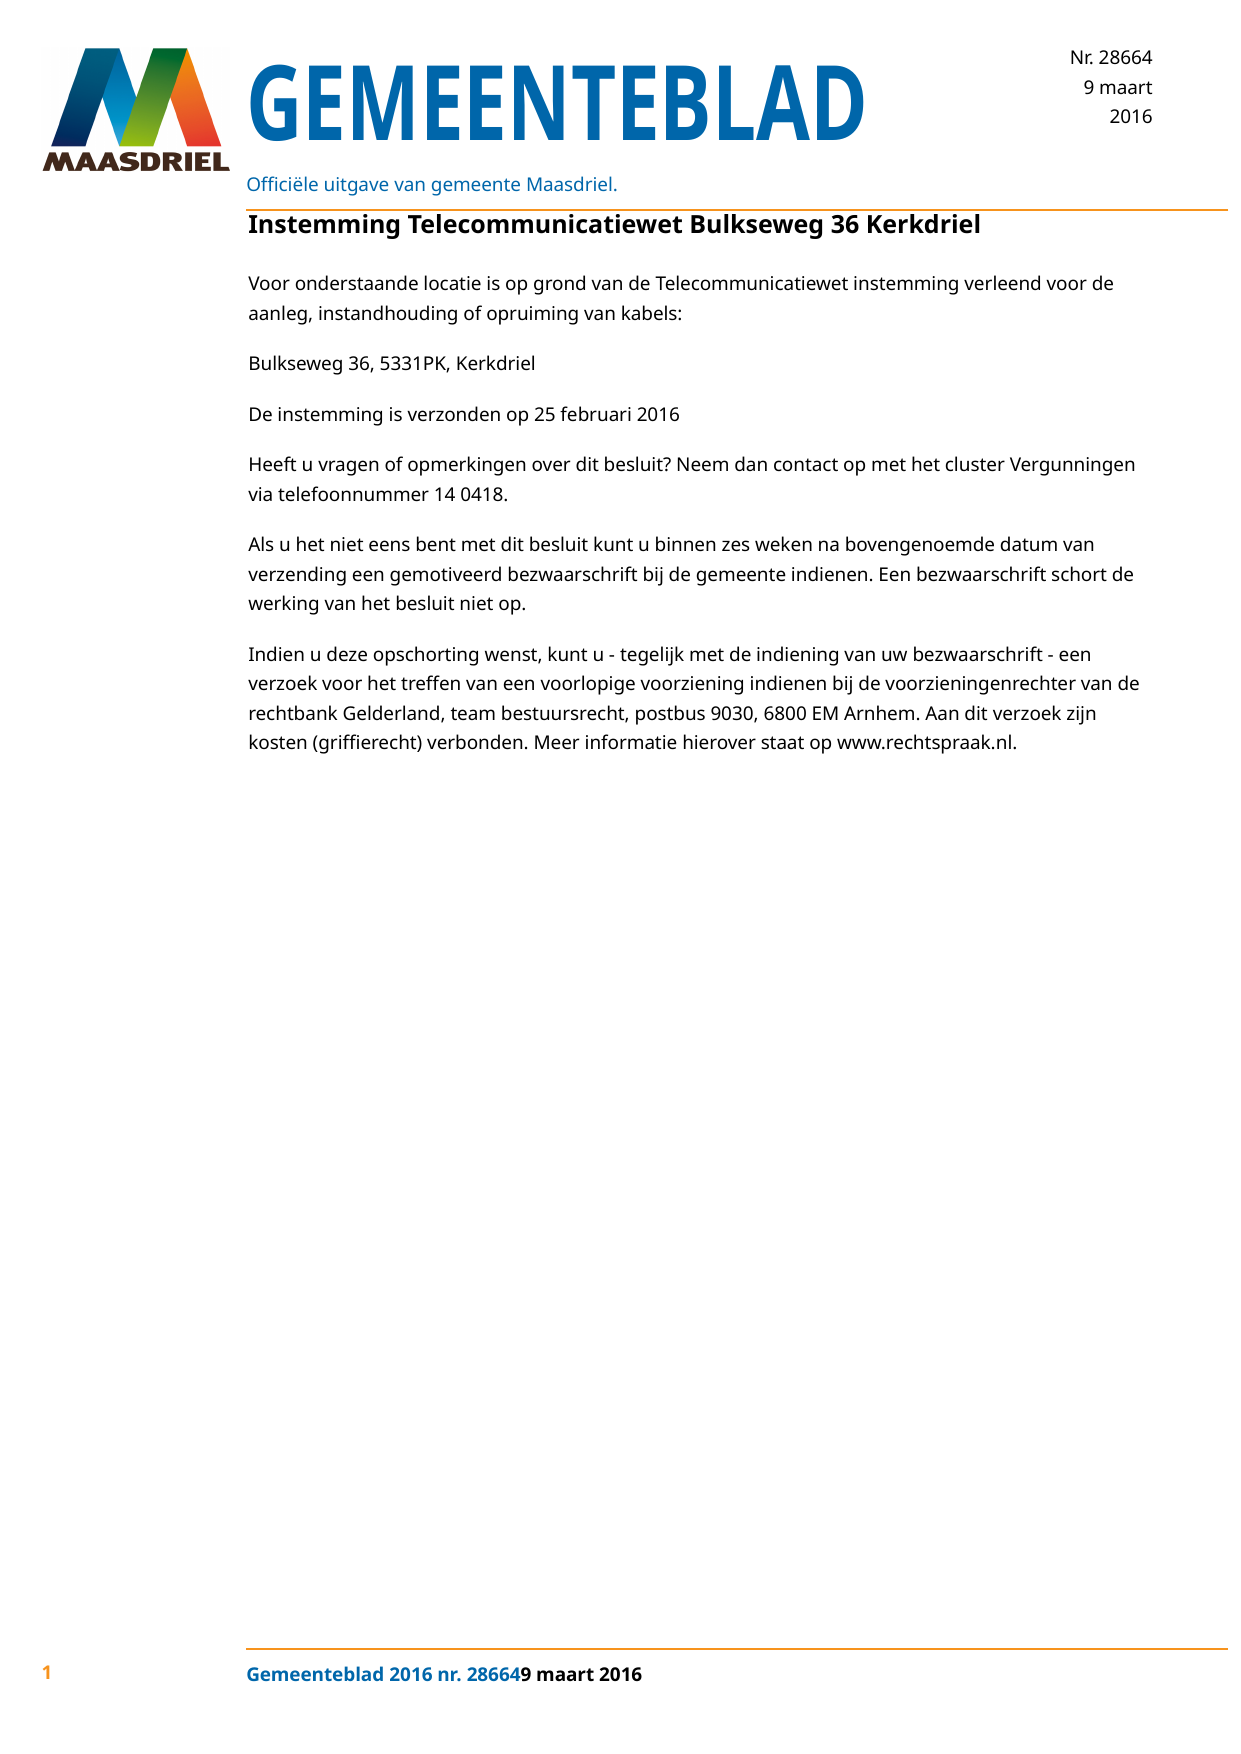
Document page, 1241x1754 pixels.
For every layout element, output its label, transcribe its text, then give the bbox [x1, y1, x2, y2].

picture [41, 47, 231, 172]
text Bulkseweg 36, 5331PK, Kerkdriel [248, 350, 1152, 376]
text Instemming Telecommunicatiewet Bulkseweg 36 Kerkdriel [248, 211, 1152, 241]
text Heeft u vragen of opmerkingen over dit besluit? Neem dan contact op met het cluster Vergunningen via telefoonnummer 14 0418. [248, 451, 1152, 506]
text Als u het niet eens bent met dit besluit kunt u binnen zes weken na bovengenoemde datum van verzending een gemotiveerd bezwaarschrift bij de gemeente indienen. Een bezwaarschrift schort de werking van het besluit niet op. [248, 531, 1152, 616]
text Indien u deze opschorting wenst, kunt u - tegelijk met de indiening van uw bezwaarschrift - een verzoek voor het treffen van een voorlopige voorziening indienen bij de voorzieningenrechter van de rechtbank Gelderland, team bestuursrecht, postbus 9030, 6800 EM Arnhem. Aan dit verzoek zijn kosten (griffierecht) verbonden. Meer informatie hierover staat op www.rechtspraak.nl. [248, 641, 1152, 755]
text Voor onderstaande locatie is op grond van de Telecommunicatiewet instemming verleend voor de aanleg, instandhouding of opruiming van kabels: [248, 270, 1152, 326]
text De instemming is verzonden op 25 februari 2016 [248, 401, 1152, 426]
